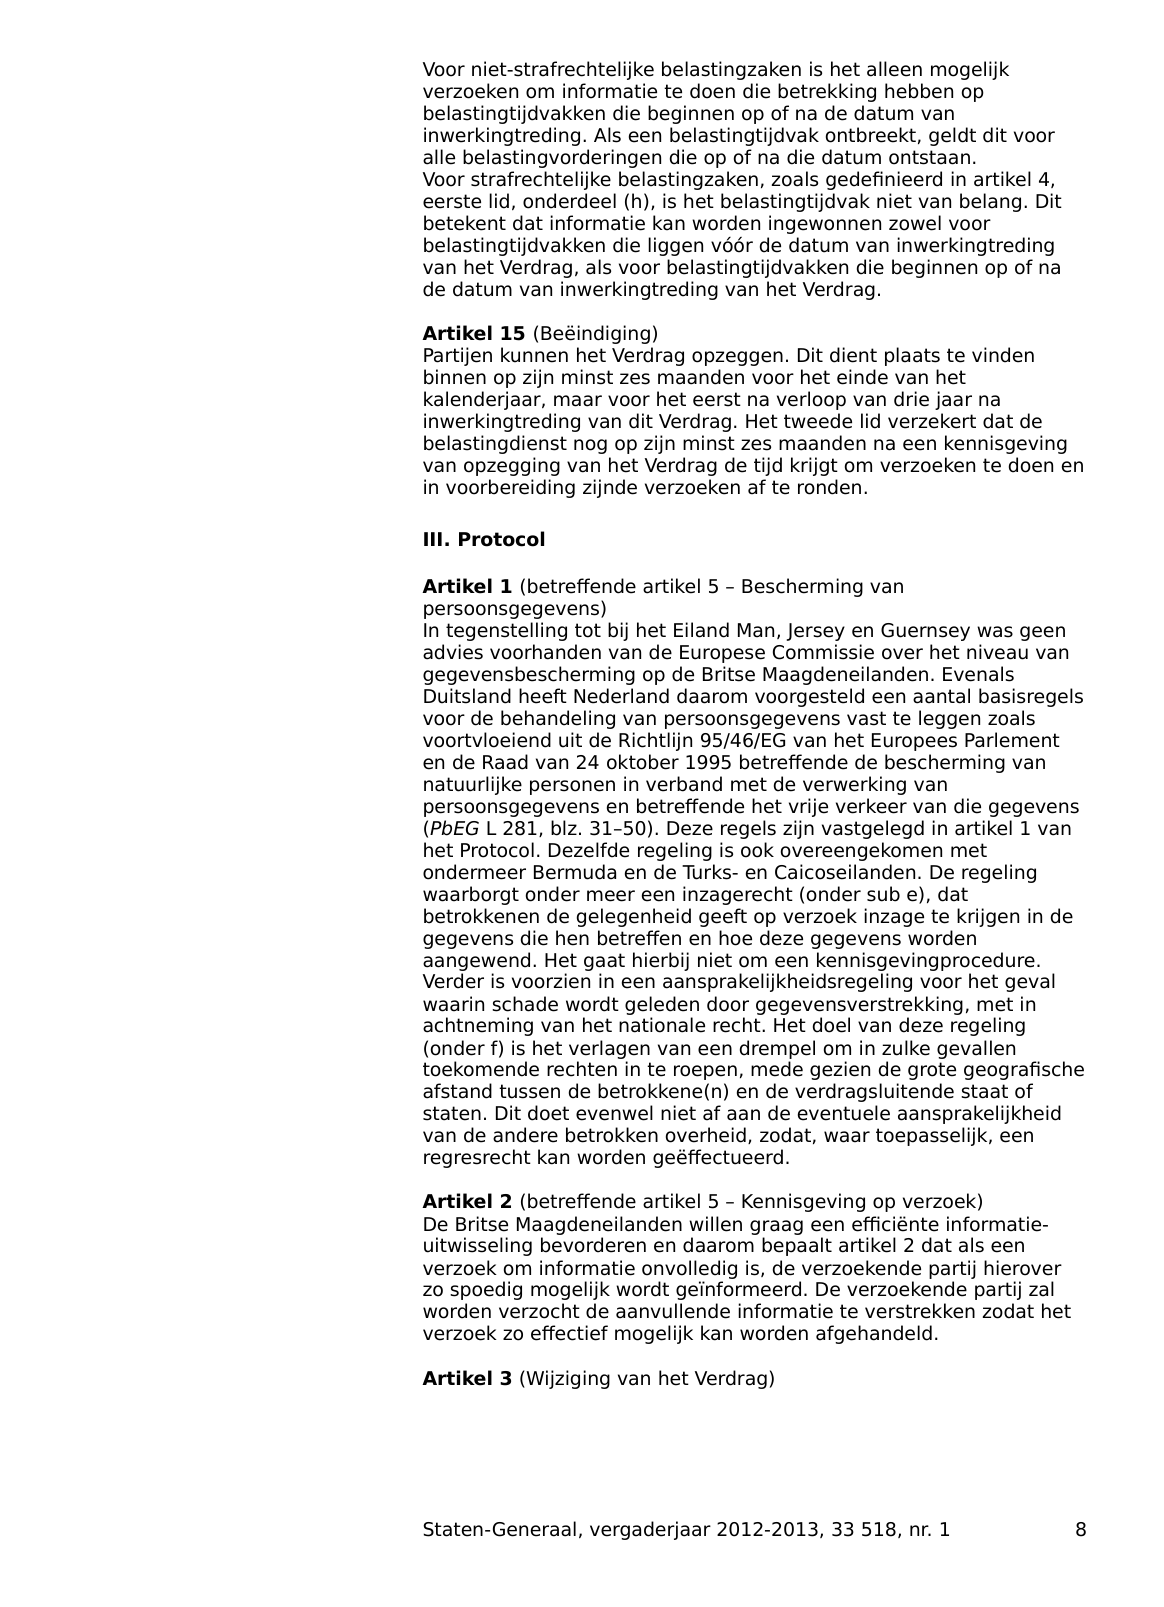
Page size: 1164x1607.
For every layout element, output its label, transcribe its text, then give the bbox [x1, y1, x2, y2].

text In tegenstelling tot bij het Eiland Man, Jersey en Guernsey was geen advies voorhanden van de Europese Commissie over het niveau van gegevensbescherming op de Britse Maagdeneilanden. Evenals Duitsland heeft Nederland daarom voorgesteld een aantal basisregels voor de behandeling van persoonsgegevens vast te leggen zoals voortvloeiend uit de Richtlijn 95/46/EG van het Europees Parlement en de Raad van 24 oktober 1995 betreffende de bescherming van natuurlijke personen in verband met de verwerking van persoonsgegevens en betreffende het vrije verkeer van die gegevens (PbEG L 281, blz. 31–50). Deze regels zijn vastgelegd in artikel 1 van het Protocol. Dezelfde regeling is ook overeengekomen met ondermeer Bermuda en de Turks- en Caicoseilanden. De regeling waarborgt onder meer een inzagerecht (onder sub e), dat betrokkenen de gelegenheid geeft op verzoek inzage te krijgen in de gegevens die hen betreffen en hoe deze gegevens worden aangewend. Het gaat hierbij niet om een kennisgevingprocedure. Verder is voorzien in een aansprakelijkheidsregeling voor het geval waarin schade wordt geleden door gegevensverstrekking, met in achtneming van het nationale recht. Het doel van deze regeling (onder f) is het verlagen van een drempel om in zulke gevallen toekomende rechten in te roepen, mede gezien de grote geografische afstand tussen de betrokkene(n) en de verdragsluitende staat of staten. Dit doet evenwel niet af aan de eventuele aansprakelijkheid van de andere betrokken overheid, zodat, waar toepasselijk, een regresrecht kan worden geëffectueerd. [422, 620, 1087, 1169]
text Artikel 3 (Wijziging van het Verdrag) [422, 1367, 1087, 1389]
text De Britse Maagdeneilanden willen graag een efficiënte informatie-uitwisseling bevorderen en daarom bepaalt artikel 2 dat als een verzoek om informatie onvolledig is, de verzoekende partij hierover zo spoedig mogelijk wordt geïnformeerd. De verzoekende partij zal worden verzocht de aanvullende informatie te verstrekken zodat het verzoek zo effectief mogelijk kan worden afgehandeld. [422, 1213, 1087, 1345]
text Partijen kunnen het Verdrag opzeggen. Dit dient plaats te vinden binnen op zijn minst zes maanden voor het einde van het kalenderjaar, maar voor het eerst na verloop van drie jaar na inwerkingtreding van dit Verdrag. Het tweede lid verzekert dat de belastingdienst nog op zijn minst zes maanden na een kennisgeving van opzegging van het Verdrag de tijd krijgt om verzoeken te doen en in voorbereiding zijnde verzoeken af te ronden. [422, 345, 1087, 499]
text Artikel 2 (betreffende artikel 5 – Kennisgeving op verzoek) [422, 1191, 1087, 1213]
text Artikel 15 (Beëindiging) [422, 323, 1087, 345]
text Voor niet-strafrechtelijke belastingzaken is het alleen mogelijk verzoeken om informatie te doen die betrekking hebben op belastingtijdvakken die beginnen op of na de datum van inwerkingtreding. Als een belastingtijdvak ontbreekt, geldt dit voor alle belastingvorderingen die op of na die datum ontstaan. [422, 59, 1087, 169]
text Artikel 1 (betreffende artikel 5 – Bescherming van persoonsgegevens) [422, 576, 1087, 620]
subtitle III. Protocol [422, 529, 1087, 551]
text Voor strafrechtelijke belastingzaken, zoals gedefinieerd in artikel 4, eerste lid, onderdeel (h), is het belastingtijdvak niet van belang. Dit betekent dat informatie kan worden ingewonnen zowel voor belastingtijdvakken die liggen vóór de datum van inwerkingtreding van het Verdrag, als voor belastingtijdvakken die beginnen op of na de datum van inwerkingtreding van het Verdrag. [422, 169, 1087, 301]
